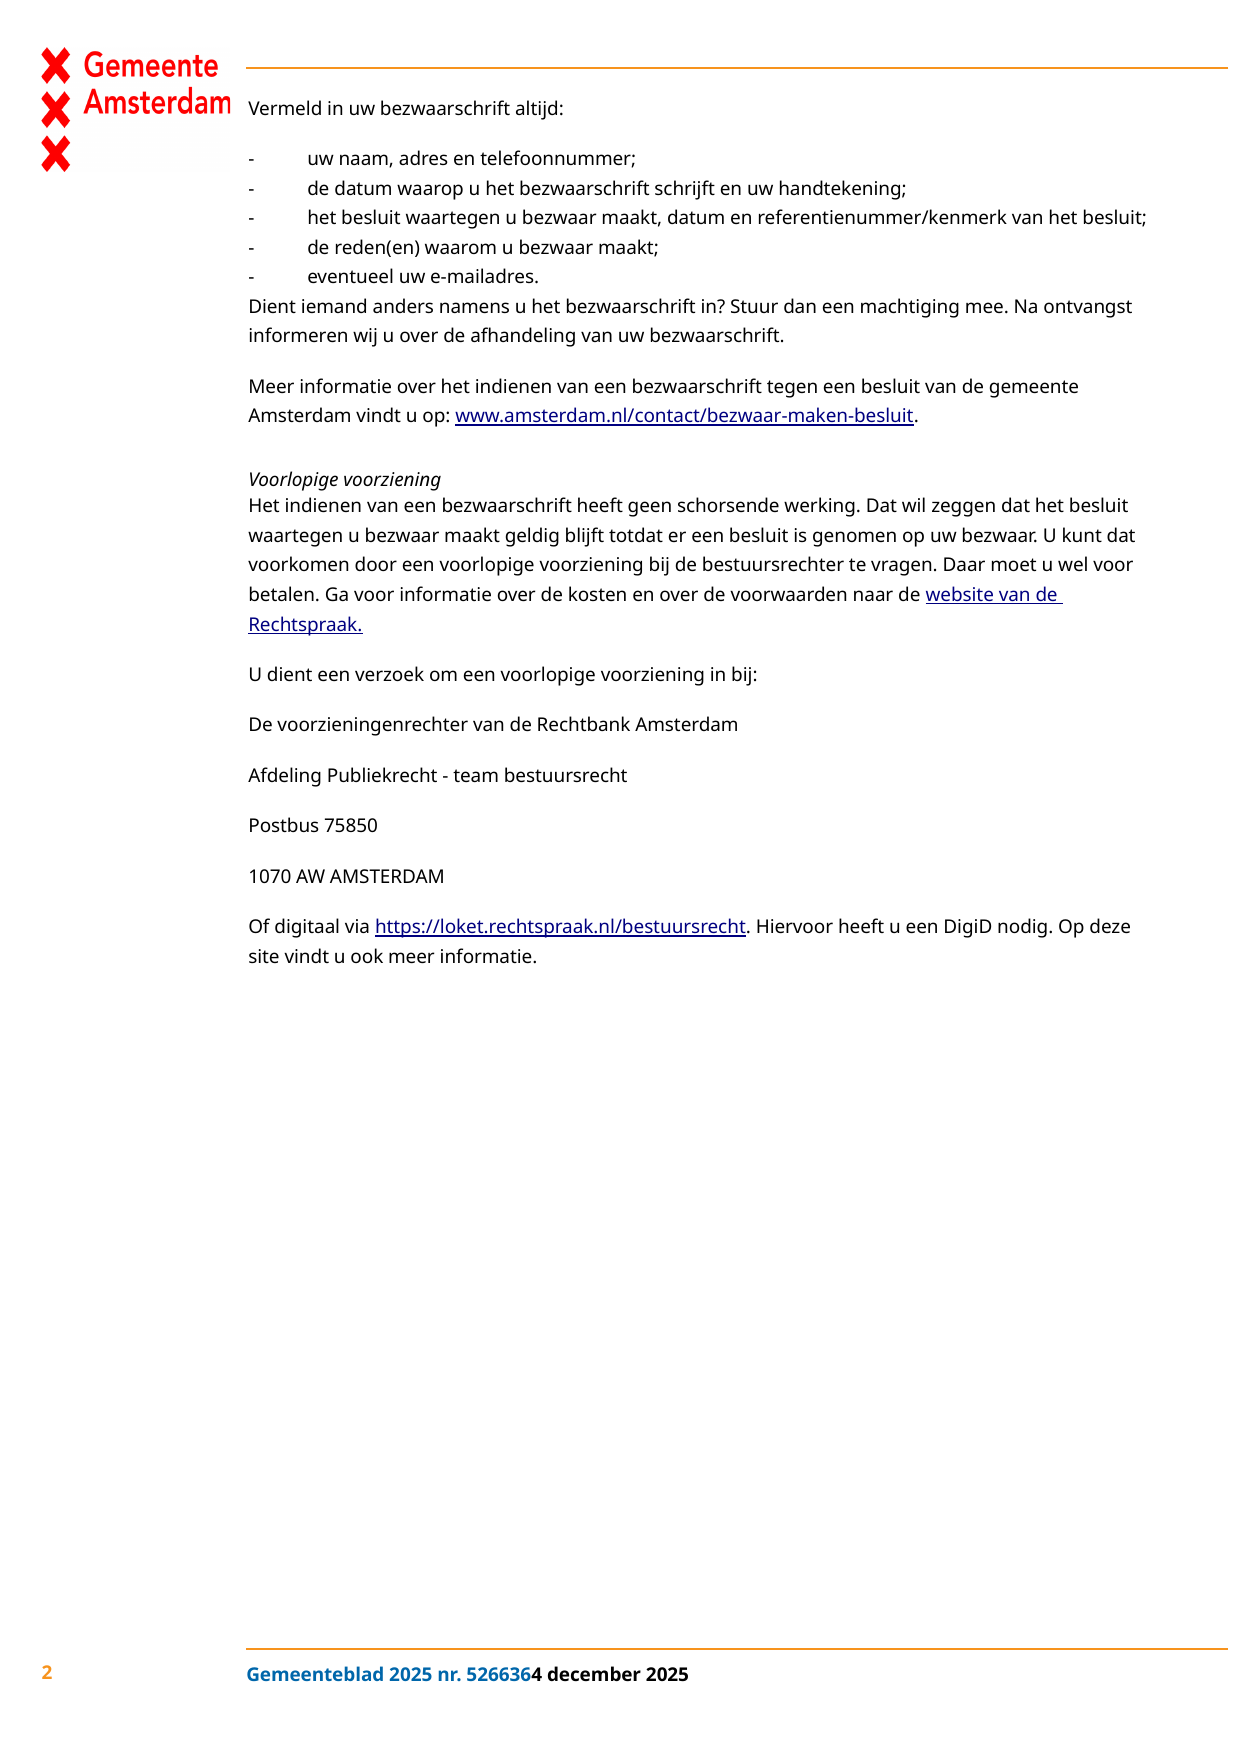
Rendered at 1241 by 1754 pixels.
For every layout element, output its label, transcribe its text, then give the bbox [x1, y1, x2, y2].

text Vermeld in uw bezwaarschrift altijd: [248, 95, 1152, 121]
text Voorlopige voorziening [248, 467, 1152, 492]
text Het indienen van een bezwaarschrift heeft geen schorsende werking. Dat wil zeggen dat het besluit waartegen u bezwaar maakt geldig blijft totdat er een besluit is genomen op uw bezwaar. U kunt dat voorkomen door een voorlopige voorziening bij de bestuursrechter te vragen. Daar moet u wel voor betalen. Ga voor informatie over de kosten en over de voorwaarden naar de website van de Rechtspraak. [248, 492, 1152, 636]
text Dient iemand anders namens u het bezwaarschrift in? Stuur dan een machtiging mee. Na ontvangst informeren wij u over de afhandeling van uw bezwaarschrift. [248, 293, 1152, 348]
list eventueel uw e-mailadres. [248, 263, 1152, 289]
text 1070 AW AMSTERDAM [248, 863, 1152, 888]
list de datum waarop u het bezwaarschrift schrijft en uw handtekening; [248, 175, 1152, 201]
list het besluit waartegen u bezwaar maakt, datum en referentienummer/kenmerk van het besluit; [248, 204, 1152, 230]
list de reden(en) waarom u bezwaar maakt; [248, 234, 1152, 260]
picture [41, 47, 231, 172]
text De voorzieningenrechter van de Rechtbank Amsterdam [248, 712, 1152, 737]
text U dient een verzoek om een voorlopige voorziening in bij: [248, 661, 1152, 687]
list uw naam, adres en telefoonnummer; [248, 145, 1152, 171]
text Meer informatie over het indienen van een bezwaarschrift tegen een besluit van de gemeente Amsterdam vindt u op: www.amsterdam.nl/contact/bezwaar-maken-besluit. [248, 373, 1152, 428]
text Of digitaal via https://loket.rechtspraak.nl/bestuursrecht. Hiervoor heeft u een DigiD nodig. Op deze site vindt u ook meer informatie. [248, 913, 1152, 968]
text Postbus 75850 [248, 812, 1152, 838]
text Afdeling Publiekrecht - team bestuursrecht [248, 762, 1152, 788]
